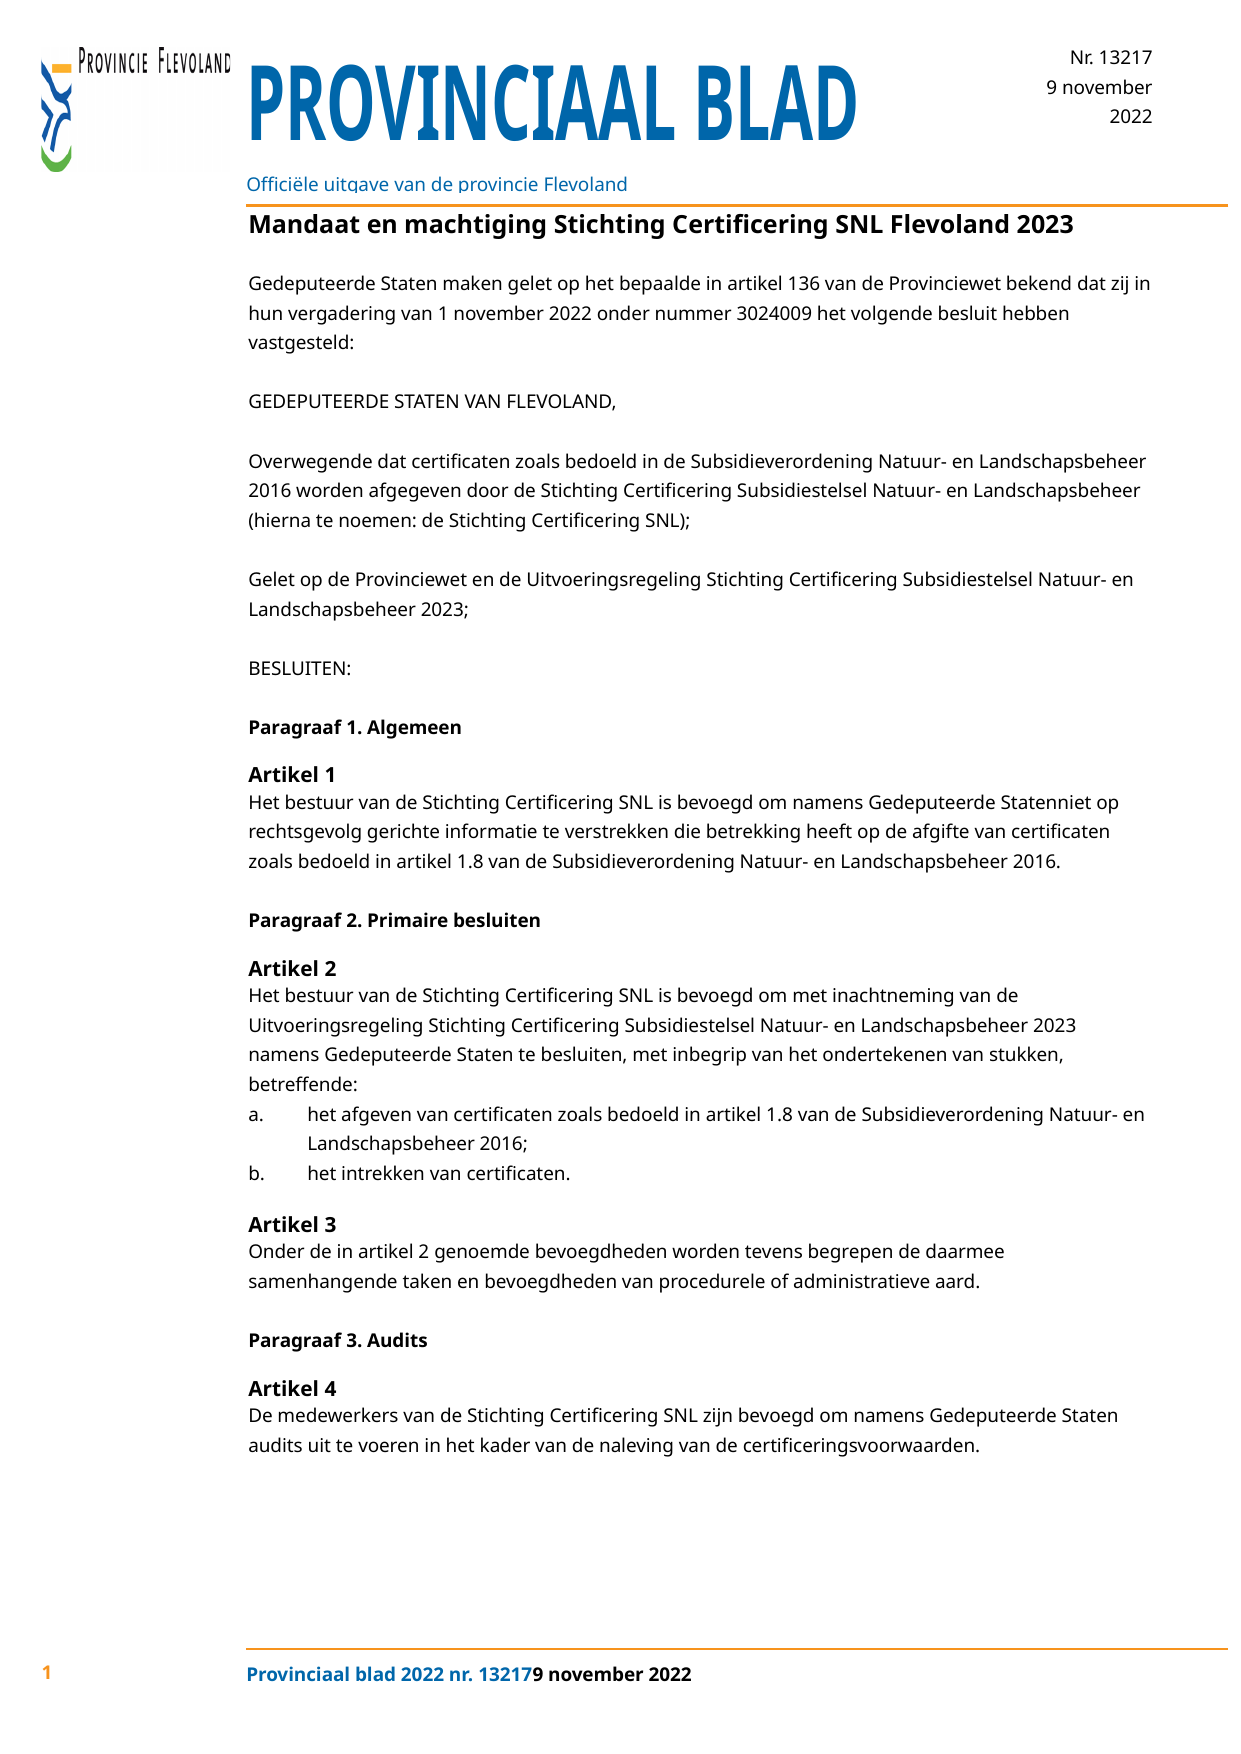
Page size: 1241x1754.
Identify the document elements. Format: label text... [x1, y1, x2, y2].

text Onder de in artikel 2 genoemde bevoegdheden worden tevens begrepen de daarmee samenhangende taken en bevoegdheden van procedurele of administratieve aard. [248, 1239, 1152, 1294]
text Paragraaf 3. Audits [248, 1327, 1152, 1353]
text Artikel 3 [248, 1210, 1152, 1239]
text Artikel 4 [248, 1374, 1152, 1402]
text Overwegende dat certificaten zoals bedoeld in de Subsidieverordening Natuur- en Landschapsbeheer 2016 worden afgegeven door de Stichting Certificering Subsidiestelsel Natuur- en Landschapsbeheer (hierna te noemen: de Stichting Certificering SNL); [248, 448, 1152, 533]
text Artikel 1 [248, 761, 1152, 789]
text Mandaat en machtiging Stichting Certificering SNL Flevoland 2023 [248, 207, 1152, 241]
text Paragraaf 2. Primaire besluiten [248, 907, 1152, 933]
text Het bestuur van de Stichting Certificering SNL is bevoegd om met inachtneming van de Uitvoeringsregeling Stichting Certificering Subsidiestelsel Natuur- en Landschapsbeheer 2023 namens Gedeputeerde Staten te besluiten, met inbegrip van het ondertekenen van stukken, betreffende: [248, 982, 1152, 1097]
list het afgeven van certificaten zoals bedoeld in artikel 1.8 van de Subsidieverordening Natuur- en Landschapsbeheer 2016; [248, 1101, 1152, 1156]
text Artikel 2 [248, 954, 1152, 982]
picture [41, 47, 231, 172]
text BESLUITEN: [248, 655, 1152, 681]
text Paragraaf 1. Algemeen [248, 714, 1152, 740]
text De medewerkers van de Stichting Certificering SNL zijn bevoegd om namens Gedeputeerde Staten audits uit te voeren in het kader van de naleving van de certificeringsvoorwaarden. [248, 1402, 1152, 1458]
list het intrekken van certificaten. [248, 1160, 1152, 1186]
text Gedeputeerde Staten maken gelet op het bepaalde in artikel 136 van de Provinciewet bekend dat zij in hun vergadering van 1 november 2022 onder nummer 3024009 het volgende besluit hebben vastgesteld: [248, 270, 1152, 355]
text Gelet op de Provinciewet en de Uitvoeringsregeling Stichting Certificering Subsidiestelsel Natuur- en Landschapsbeheer 2023; [248, 566, 1152, 621]
text GEDEPUTEERDE STATEN VAN FLEVOLAND, [248, 389, 1152, 414]
text Het bestuur van de Stichting Certificering SNL is bevoegd om namens Gedeputeerde Statenniet op rechtsgevolg gerichte informatie te verstrekken die betrekking heeft op de afgifte van certificaten zoals bedoeld in artikel 1.8 van de Subsidieverordening Natuur- en Landschapsbeheer 2016. [248, 789, 1152, 874]
